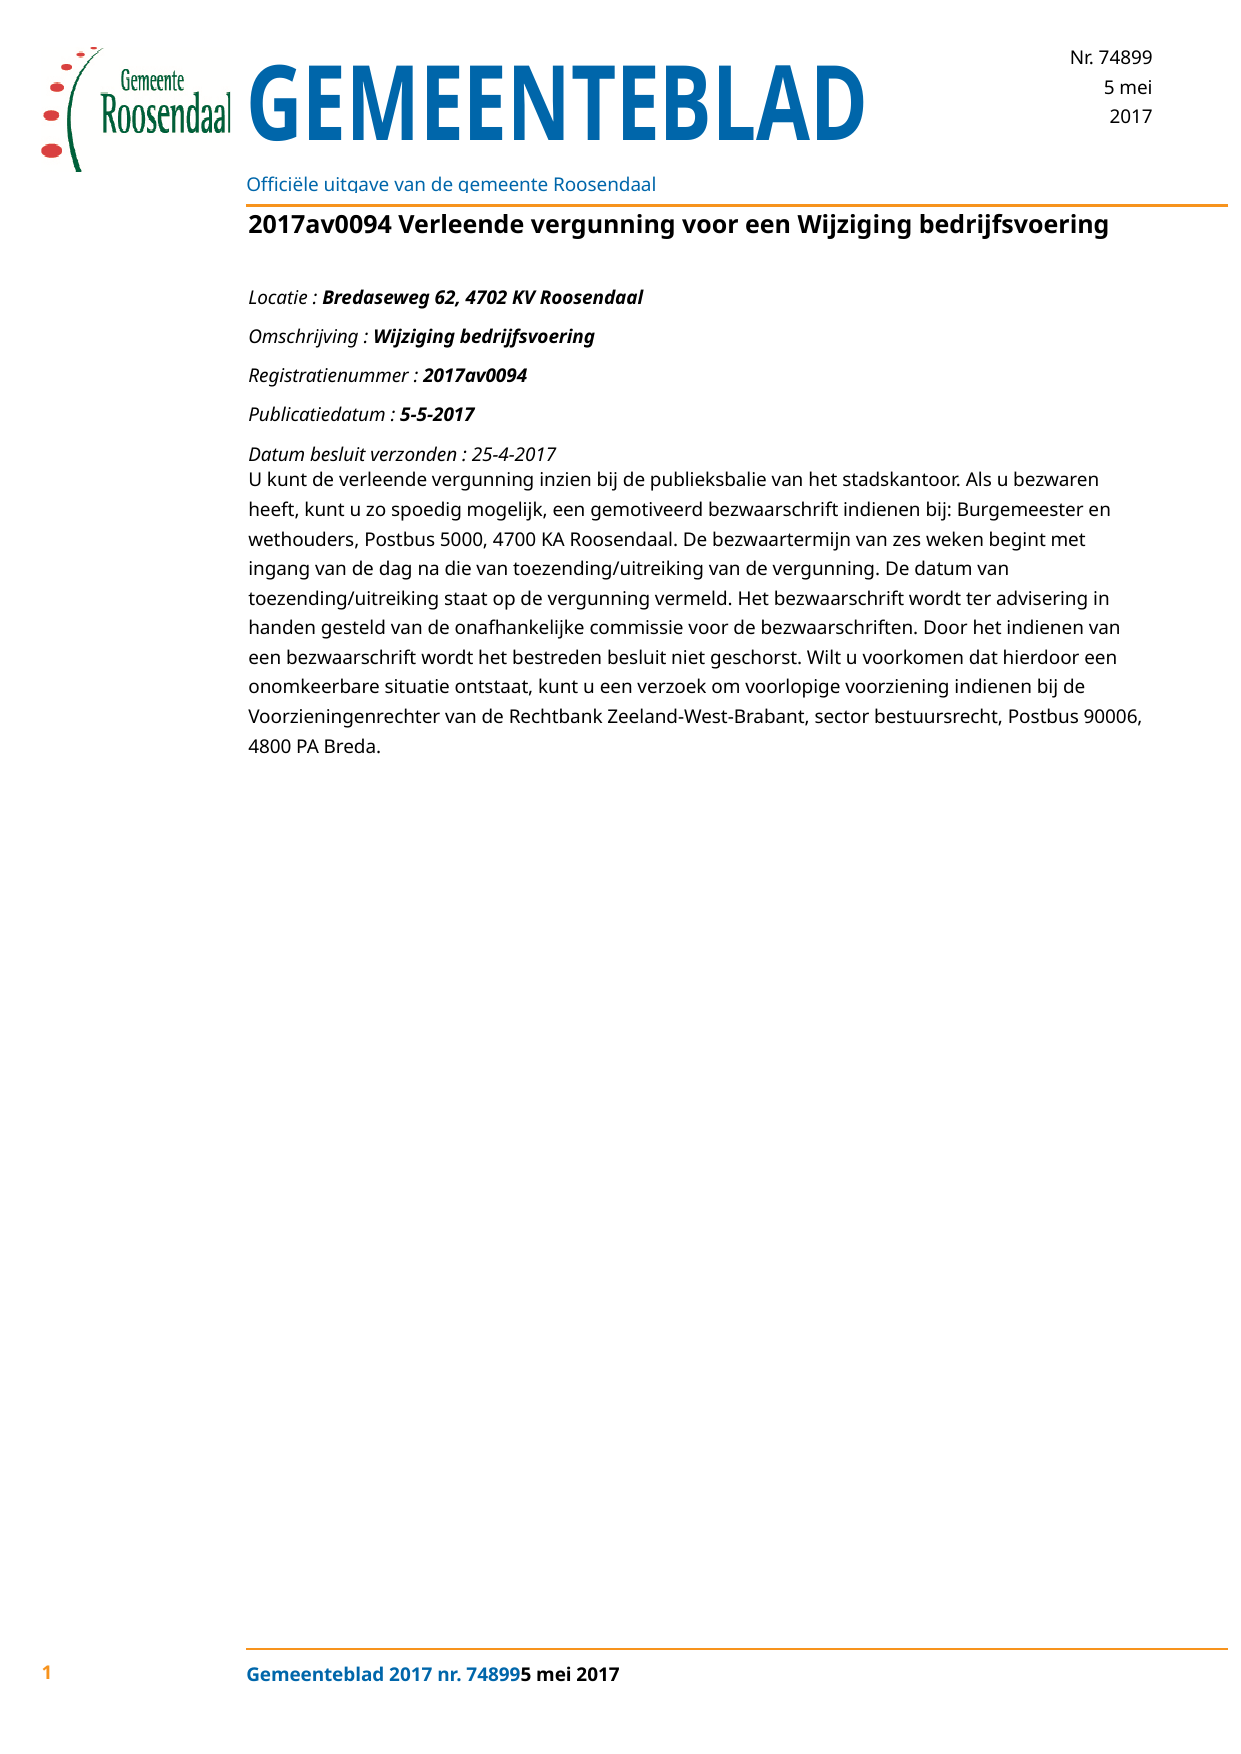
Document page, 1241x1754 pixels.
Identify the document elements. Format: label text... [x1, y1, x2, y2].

picture [41, 47, 231, 172]
text Omschrijving : Wijziging bedrijfsvoering [248, 323, 1152, 349]
text U kunt de verleende vergunning inzien bij de publieksbalie van het stadskantoor. Als u bezwaren heeft, kunt u zo spoedig mogelijk, een gemotiveerd bezwaarschrift indienen bij: Burgemeester en wethouders, Postbus 5000, 4700 KA Roosendaal. De bezwaartermijn van zes weken begint met ingang van de dag na die van toezending/uitreiking van de vergunning. De datum van toezending/uitreiking staat op de vergunning vermeld. Het bezwaarschrift wordt ter advisering in handen gesteld van de onafhankelijke commissie voor de bezwaarschriften. Door het indienen van een bezwaarschrift wordt het bestreden besluit niet geschorst. Wilt u voorkomen dat hierdoor een onomkeerbare situatie ontstaat, kunt u een verzoek om voorlopige voorziening indienen bij de Voorzieningenrechter van de Rechtbank Zeeland-West-Brabant, sector bestuursrecht, Postbus 90006, 4800 PA Breda. [248, 467, 1152, 759]
text Publicatiedatum : 5-5-2017 [248, 402, 1152, 427]
text 2017av0094 Verleende vergunning voor een Wijziging bedrijfsvoering [248, 207, 1152, 241]
text Locatie : Bredaseweg 62, 4702 KV Roosendaal [248, 284, 1152, 309]
text Registratienummer : 2017av0094 [248, 362, 1152, 388]
text Datum besluit verzonden : 25-4-2017 [248, 441, 1152, 467]
